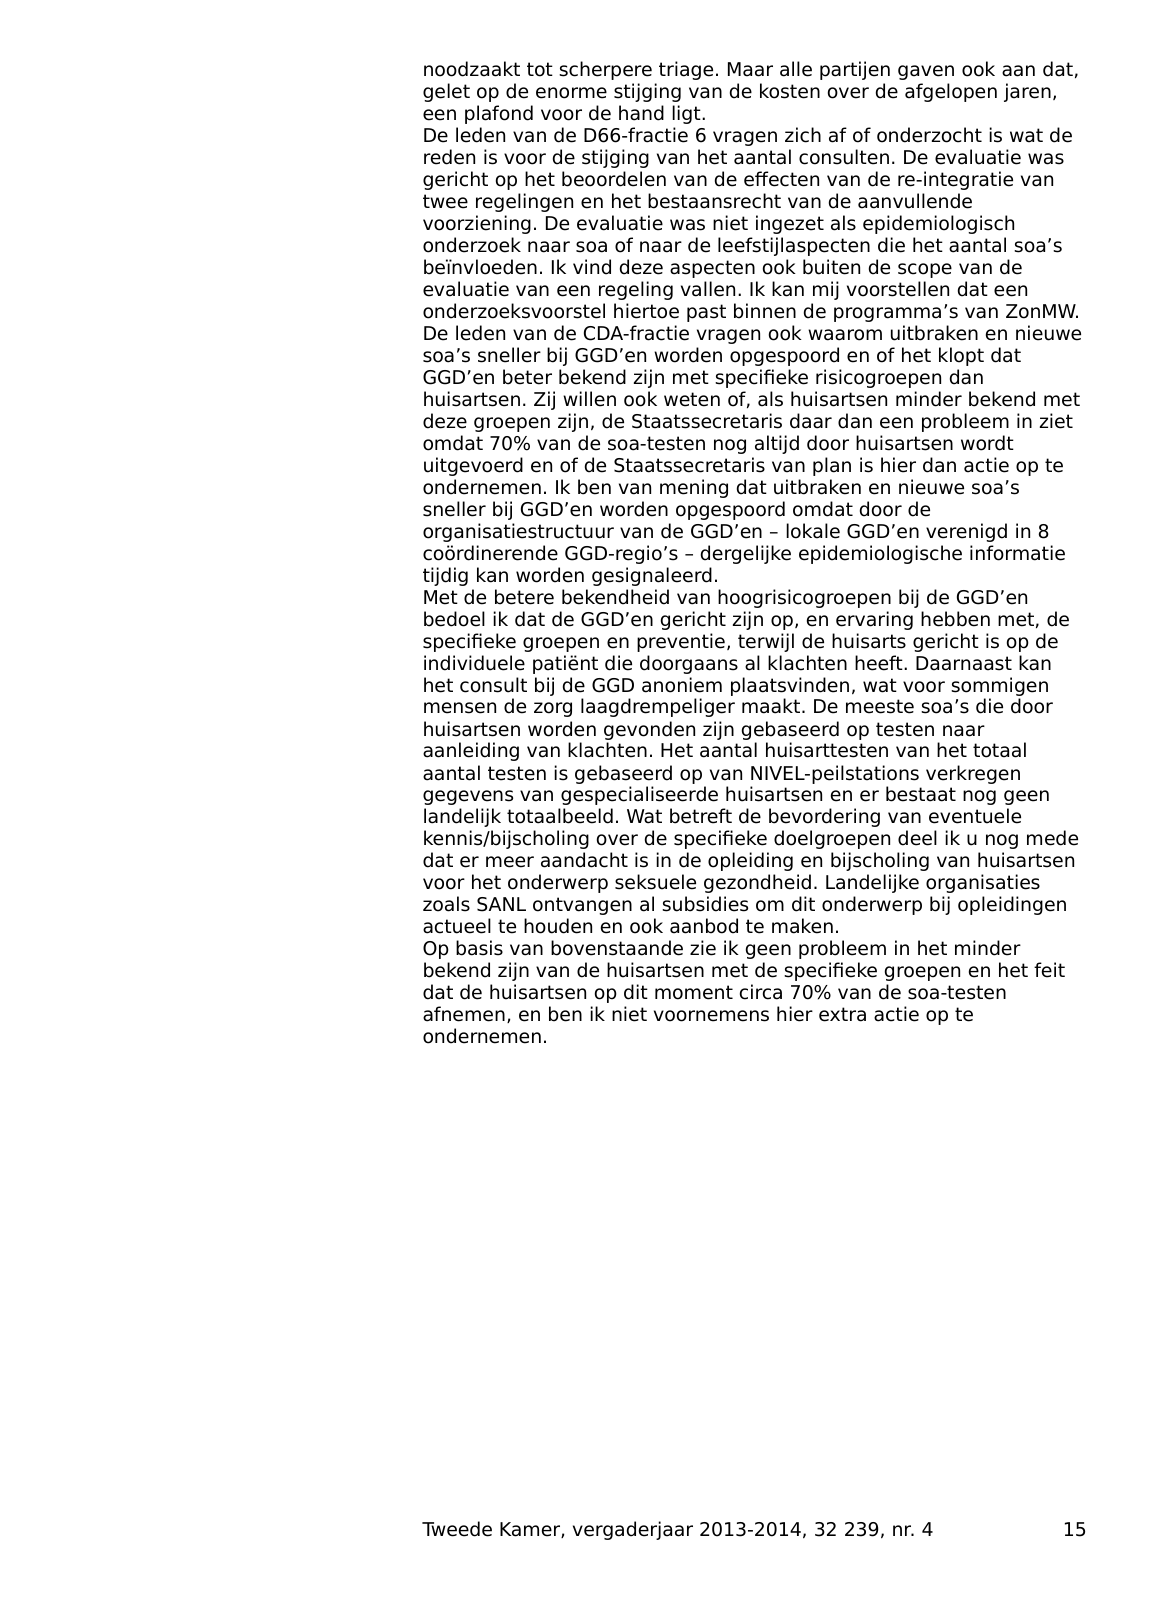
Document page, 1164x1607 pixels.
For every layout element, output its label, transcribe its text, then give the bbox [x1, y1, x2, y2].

text De leden van de D66-fractie 6 vragen zich af of onderzocht is wat de reden is voor de stijging van het aantal consulten. De evaluatie was gericht op het beoordelen van de effecten van de re-integratie van twee regelingen en het bestaansrecht van de aanvullende voorziening. De evaluatie was niet ingezet als epidemiologisch onderzoek naar soa of naar de leefstijlaspecten die het aantal soa’s beïnvloeden. Ik vind deze aspecten ook buiten de scope van de evaluatie van een regeling vallen. Ik kan mij voorstellen dat een onderzoeksvoorstel hiertoe past binnen de programma’s van ZonMW. [422, 125, 1087, 323]
text De leden van de CDA-fractie vragen ook waarom uitbraken en nieuwe soa’s sneller bij GGD’en worden opgespoord en of het klopt dat GGD’en beter bekend zijn met specifieke risicogroepen dan huisartsen. Zij willen ook weten of, als huisartsen minder bekend met deze groepen zijn, de Staatssecretaris daar dan een probleem in ziet omdat 70% van de soa-testen nog altijd door huisartsen wordt uitgevoerd en of de Staatssecretaris van plan is hier dan actie op te ondernemen. Ik ben van mening dat uitbraken en nieuwe soa’s sneller bij GGD’en worden opgespoord omdat door de organisatiestructuur van de GGD’en – lokale GGD’en verenigd in 8 coördinerende GGD-regio’s – dergelijke epidemiologische informatie tijdig kan worden gesignaleerd. [422, 323, 1087, 587]
text Met de betere bekendheid van hoogrisicogroepen bij de GGD’en bedoel ik dat de GGD’en gericht zijn op, en ervaring hebben met, de specifieke groepen en preventie, terwijl de huisarts gericht is op de individuele patiënt die doorgaans al klachten heeft. Daarnaast kan het consult bij de GGD anoniem plaatsvinden, wat voor sommigen mensen de zorg laagdrempeliger maakt. De meeste soa’s die door huisartsen worden gevonden zijn gebaseerd op testen naar aanleiding van klachten. Het aantal huisarttesten van het totaal aantal testen is gebaseerd op van NIVEL-peilstations verkregen gegevens van gespecialiseerde huisartsen en er bestaat nog geen landelijk totaalbeeld. Wat betreft de bevordering van eventuele kennis/bijscholing over de specifieke doelgroepen deel ik u nog mede dat er meer aandacht is in de opleiding en bijscholing van huisartsen voor het onderwerp seksuele gezondheid. Landelijke organisaties zoals SANL ontvangen al subsidies om dit onderwerp bij opleidingen actueel te houden en ook aanbod te maken. [422, 587, 1087, 938]
text noodzaakt tot scherpere triage. Maar alle partijen gaven ook aan dat, gelet op de enorme stijging van de kosten over de afgelopen jaren, een plafond voor de hand ligt. [422, 59, 1087, 125]
text Op basis van bovenstaande zie ik geen probleem in het minder bekend zijn van de huisartsen met de specifieke groepen en het feit dat de huisartsen op dit moment circa 70% van de soa-testen afnemen, en ben ik niet voornemens hier extra actie op te ondernemen. [422, 938, 1087, 1048]
